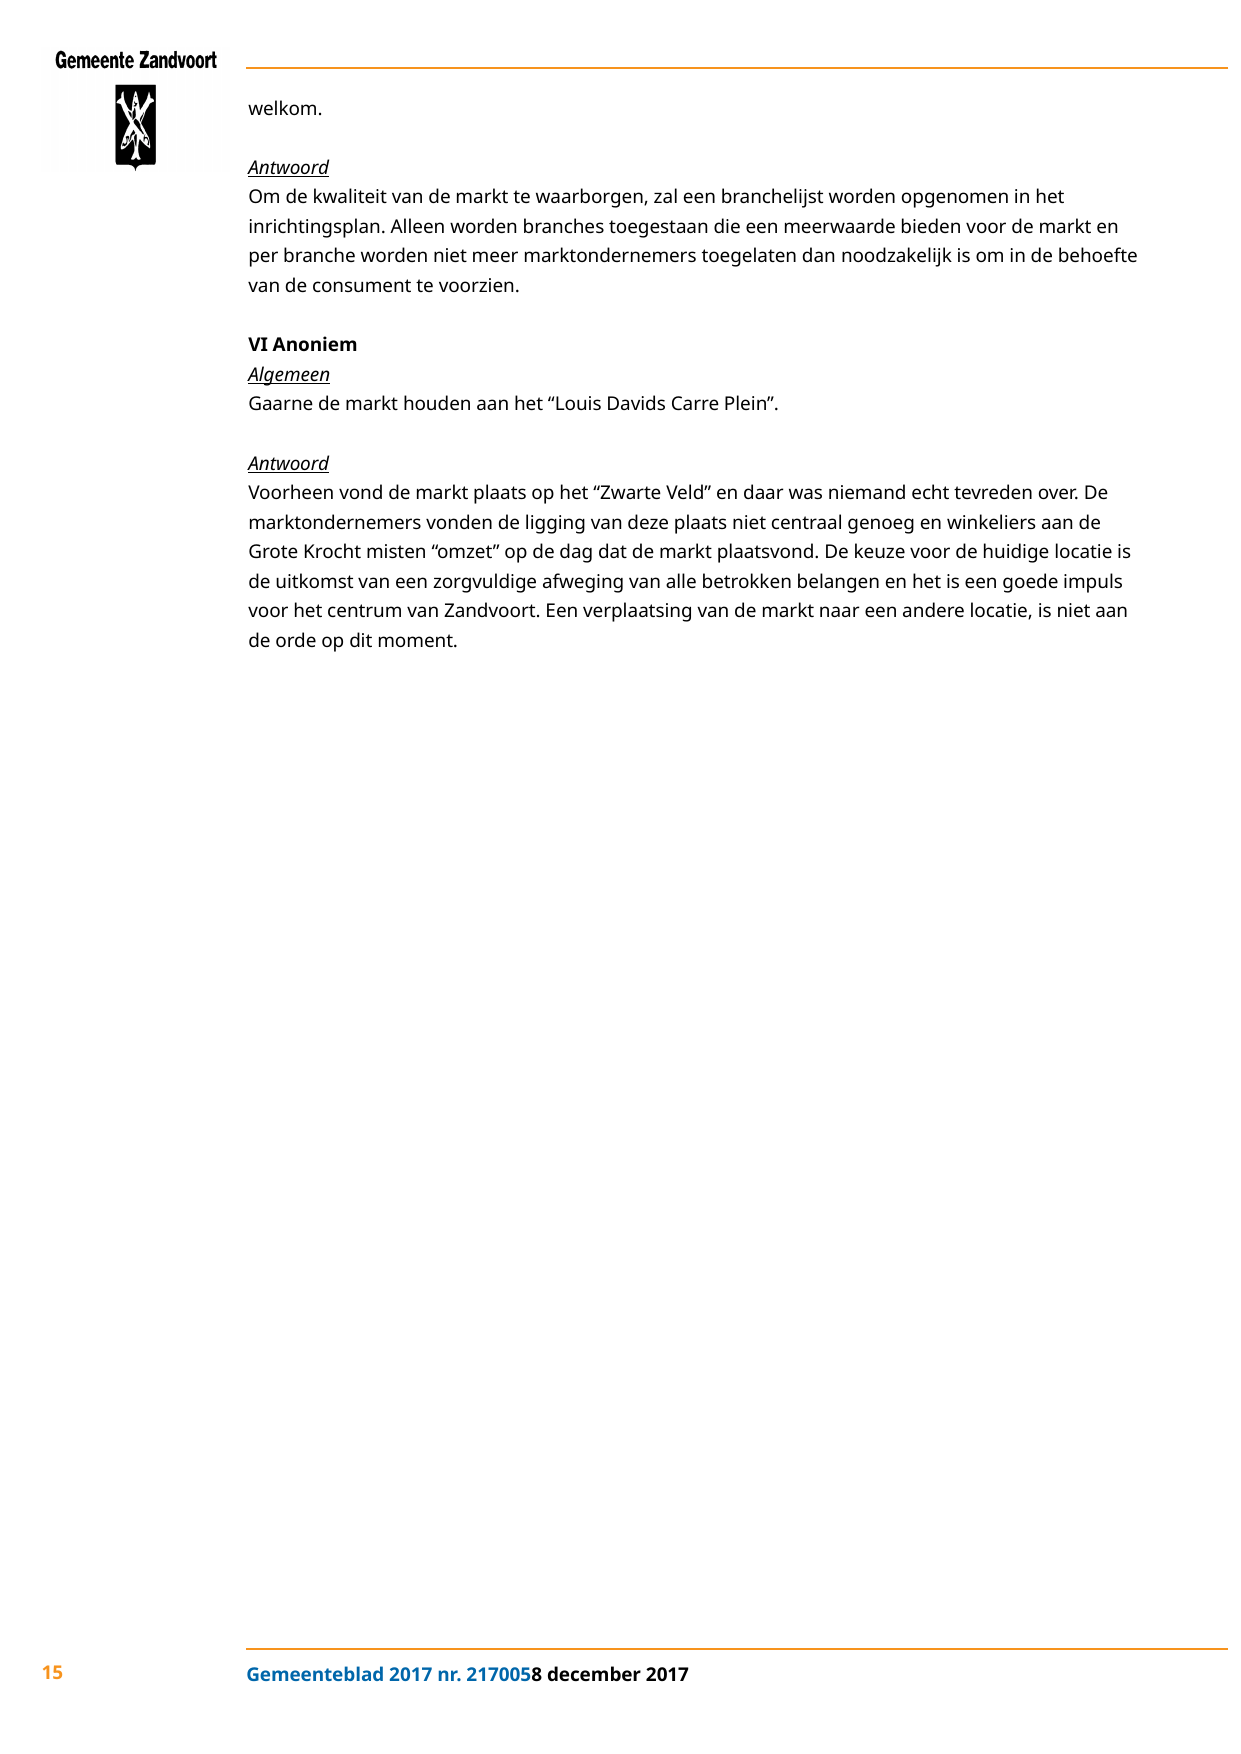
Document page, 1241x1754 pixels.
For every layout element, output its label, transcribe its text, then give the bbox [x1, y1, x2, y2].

text Gaarne de markt houden aan het “Louis Davids Carre Plein”. [248, 391, 1152, 416]
text Antwoord [248, 450, 1152, 476]
text Voorheen vond de markt plaats op het “Zwarte Veld” en daar was niemand echt tevreden over. De marktondernemers vonden de ligging van deze plaats niet centraal genoeg en winkeliers aan de Grote Krocht misten “omzet” op de dag dat de markt plaatsvond. De keuze voor de huidige locatie is de uitkomst van een zorgvuldige afweging van alle betrokken belangen en het is een goede impuls voor het centrum van Zandvoort. Een verplaatsing van de markt naar een andere locatie, is niet aan de orde op dit moment. [248, 479, 1152, 653]
text Om de kwaliteit van de markt te waarborgen, zal een branchelijst worden opgenomen in het inrichtingsplan. Alleen worden branches toegestaan die een meerwaarde bieden voor de markt en per branche worden niet meer marktondernemers toegelaten dan noodzakelijk is om in de behoefte van de consument te voorzien. [248, 183, 1152, 298]
text Antwoord [248, 154, 1152, 180]
text Algemeen [248, 361, 1152, 387]
text VI Anoniem [248, 331, 1152, 357]
picture [41, 47, 231, 172]
text welkom. [248, 95, 1152, 121]
